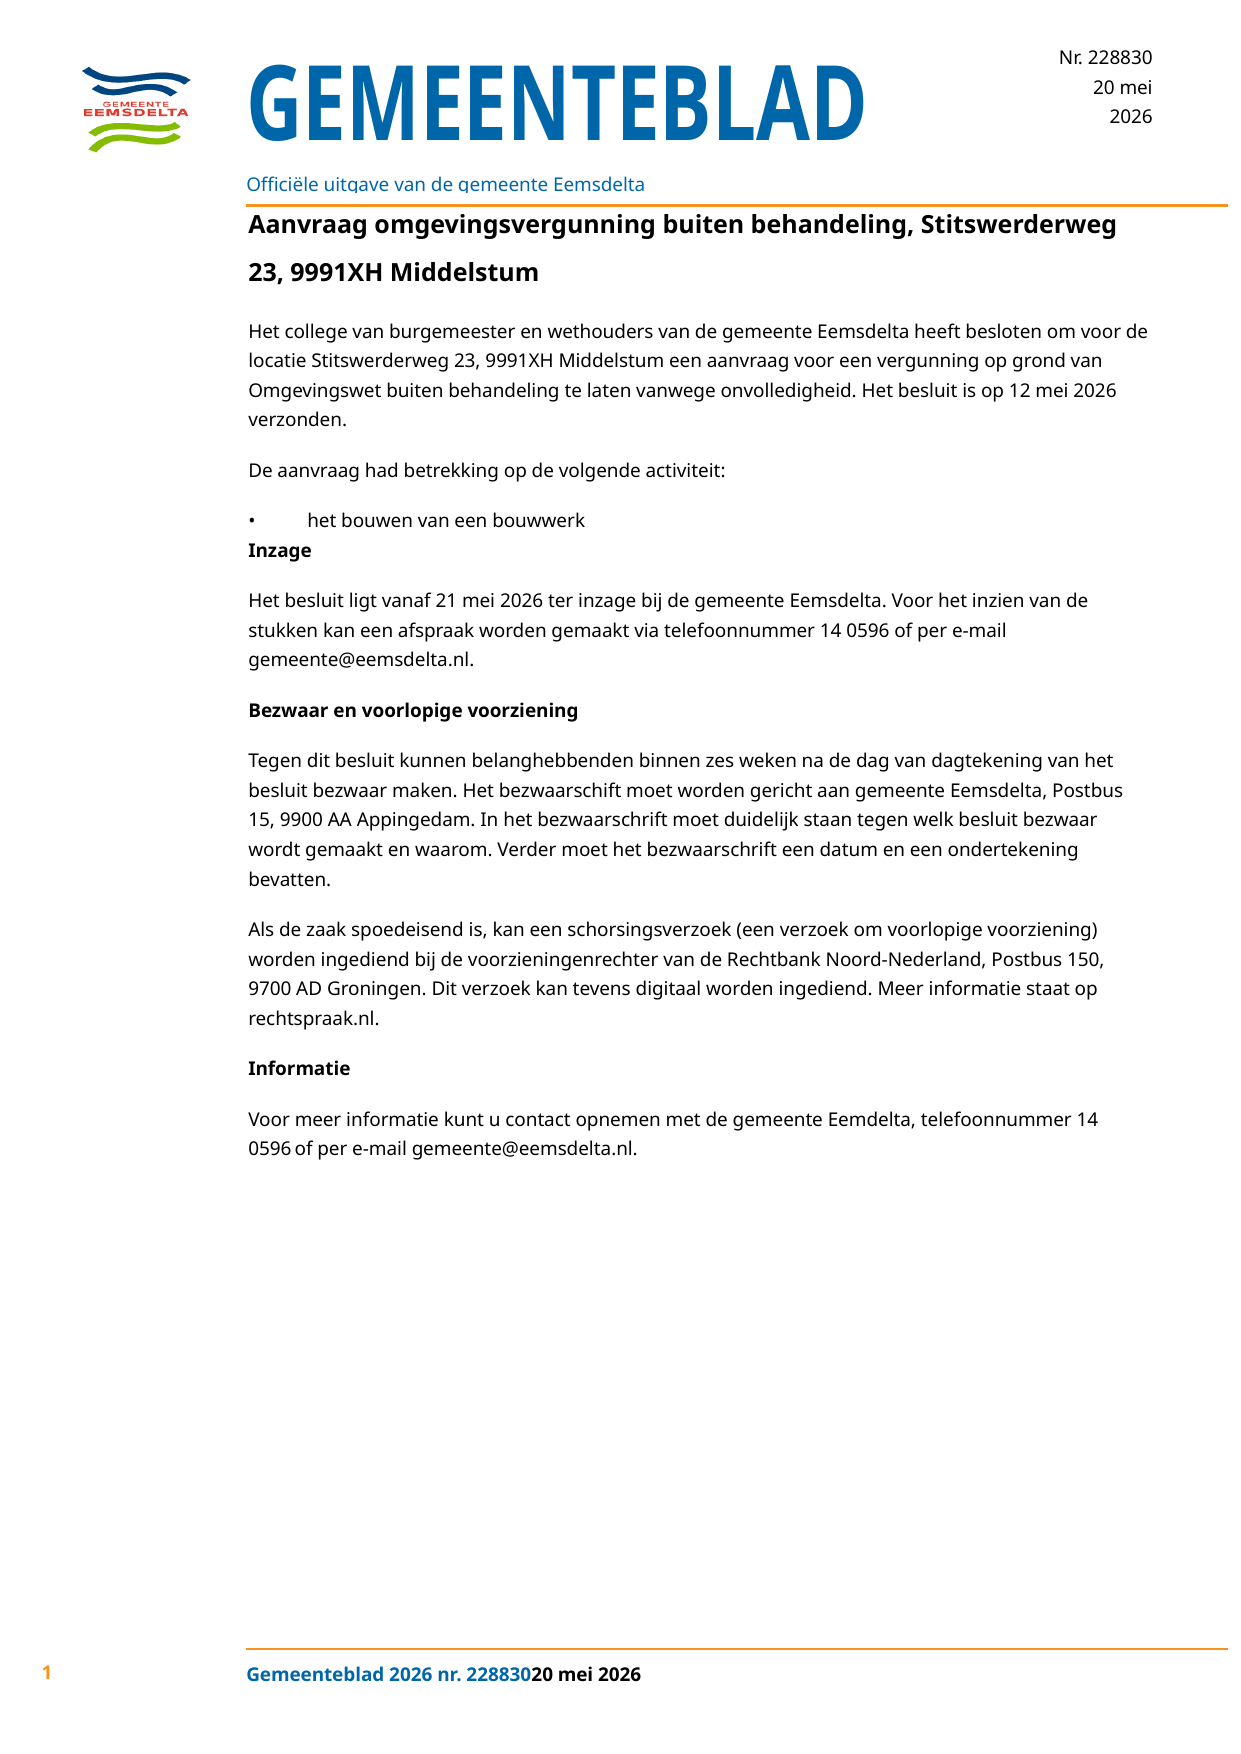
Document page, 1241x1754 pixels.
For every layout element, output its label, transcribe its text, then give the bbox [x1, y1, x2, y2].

text Het college van burgemeester en wethouders van de gemeente Eemsdelta heeft besloten om voor de locatie Stitswerderweg 23, 9991XH Middelstum een aanvraag voor een vergunning op grond van Omgevingswet buiten behandeling te laten vanwege onvolledigheid. Het besluit is op 12 mei 2026 verzonden. [248, 318, 1152, 432]
text Het besluit ligt vanaf 21 mei 2026 ter inzage bij de gemeente Eemsdelta. Voor het inzien van de stukken kan een afspraak worden gemaakt via telefoonnummer 14 0596 of per e-mail gemeente@eemsdelta.nl. [248, 587, 1152, 672]
text Als de zaak spoedeisend is, kan een schorsingsverzoek (een verzoek om voorlopige voorziening) worden ingediend bij de voorzieningenrechter van de Rechtbank Noord-Nederland, Postbus 150, 9700 AD Groningen. Dit verzoek kan tevens digitaal worden ingediend. Meer informatie staat op rechtspraak.nl. [248, 916, 1152, 1031]
text Aanvraag omgevingsvergunning buiten behandeling, Stitswerderweg 23, 9991XH Middelstum [248, 207, 1152, 288]
text Voor meer informatie kunt u contact opnemen met de gemeente Eemdelta, telefoonnummer 14 0596 of per e-mail gemeente@eemsdelta.nl. [248, 1106, 1152, 1161]
list het bouwen van een bouwwerk [248, 507, 1152, 533]
text De aanvraag had betrekking op de volgende activiteit: [248, 457, 1152, 483]
picture [41, 47, 231, 172]
text Inzage [248, 537, 1152, 563]
text Informatie [248, 1055, 1152, 1081]
text Bezwaar en voorlopige voorziening [248, 697, 1152, 723]
text Tegen dit besluit kunnen belanghebbenden binnen zes weken na de dag van dagtekening van het besluit bezwaar maken. Het bezwaarschift moet worden gericht aan gemeente Eemsdelta, Postbus 15, 9900 AA Appingedam. In het bezwaarschrift moet duidelijk staan tegen welk besluit bezwaar wordt gemaakt en waarom. Verder moet het bezwaarschrift een datum en een ondertekening bevatten. [248, 747, 1152, 892]
